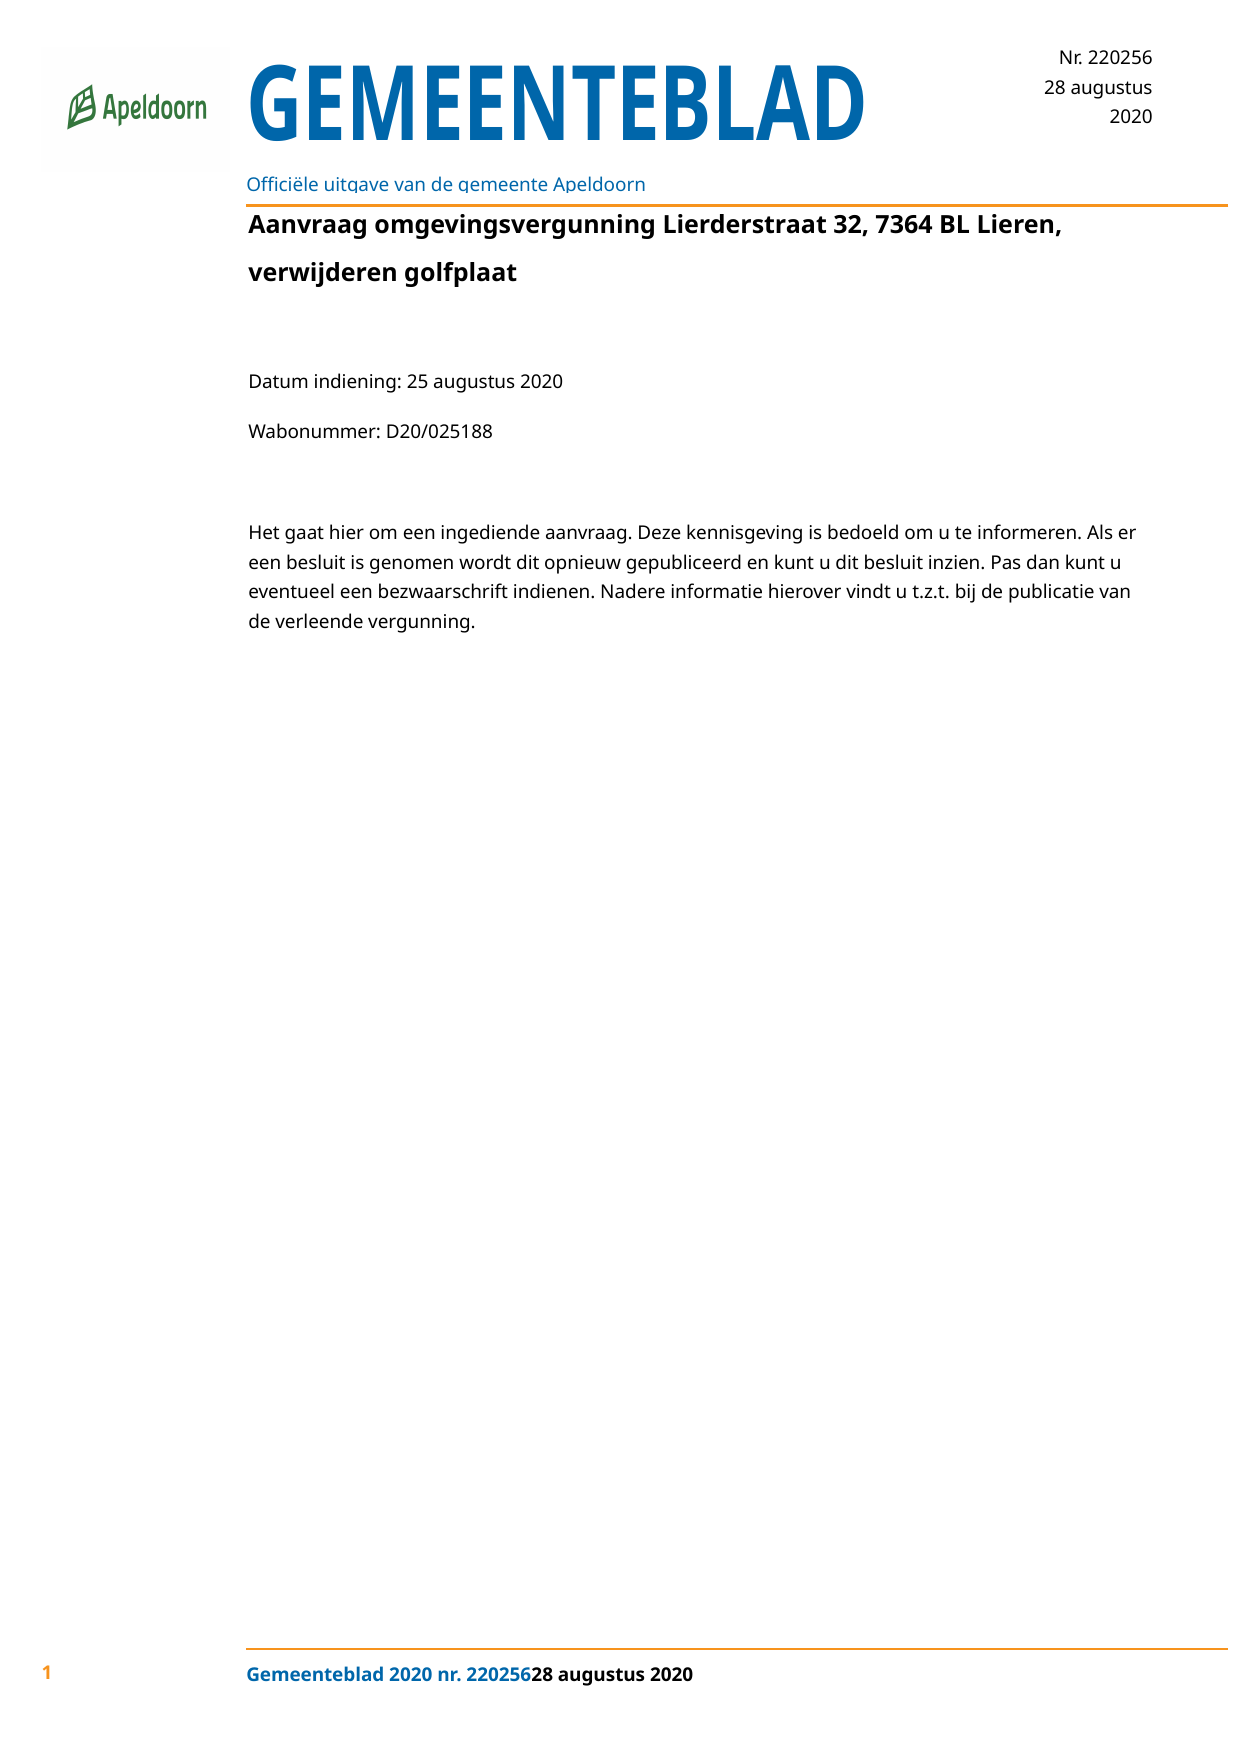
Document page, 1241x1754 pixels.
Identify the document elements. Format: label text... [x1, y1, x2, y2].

picture [41, 47, 231, 172]
text Wabonummer: D20/025188 [248, 419, 1152, 444]
text Datum indiening: 25 augustus 2020 [248, 368, 1152, 394]
text Het gaat hier om een ingediende aanvraag. Deze kennisgeving is bedoeld om u te informeren. Als er een besluit is genomen wordt dit opnieuw gepubliceerd en kunt u dit besluit inzien. Pas dan kunt u eventueel een bezwaarschrift indienen. Nadere informatie hierover vindt u t.z.t. bij de publicatie van de verleende vergunning. [248, 519, 1152, 634]
text Aanvraag omgevingsvergunning Lierderstraat 32, 7364 BL Lieren, verwijderen golfplaat [248, 207, 1152, 288]
